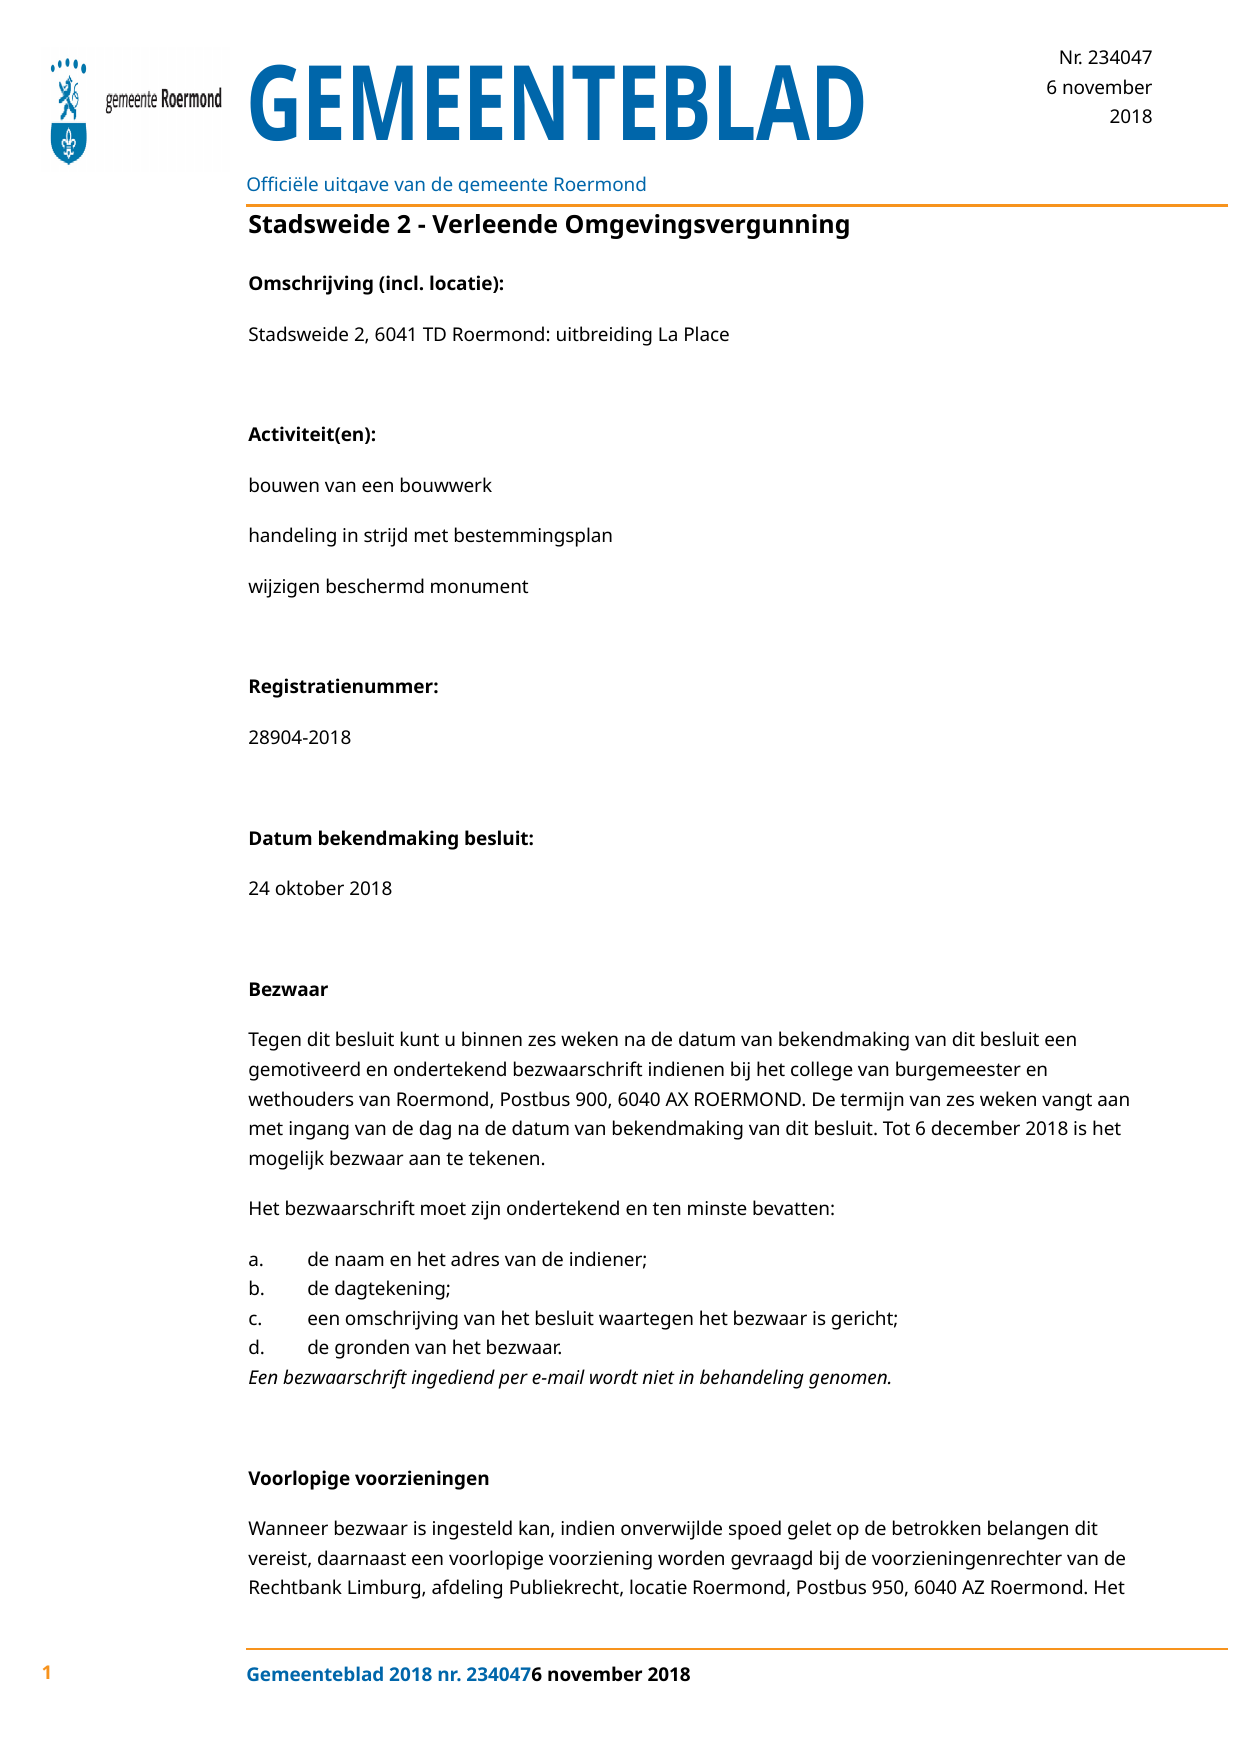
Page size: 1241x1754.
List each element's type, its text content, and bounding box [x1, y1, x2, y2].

text Activiteit(en): [248, 422, 1152, 447]
text Een bezwaarschrift ingediend per e-mail wordt niet in behandeling genomen. [248, 1364, 1152, 1390]
text Datum bekendmaking besluit: [248, 825, 1152, 851]
text bouwen van een bouwwerk [248, 472, 1152, 498]
text Omschrijving (incl. locatie): [248, 270, 1152, 296]
text wijzigen beschermd monument [248, 573, 1152, 598]
text Het bezwaarschrift moet zijn ondertekend en ten minste bevatten: [248, 1195, 1152, 1221]
text handeling in strijd met bestemmingsplan [248, 522, 1152, 548]
list de gronden van het bezwaar. [248, 1334, 1152, 1360]
text Bezwaar [248, 976, 1152, 1002]
list de naam en het adres van de indiener; [248, 1246, 1152, 1271]
text Stadsweide 2 - Verleende Omgevingsvergunning [248, 207, 1152, 241]
picture [41, 47, 231, 172]
list de dagtekening; [248, 1275, 1152, 1301]
text Wanneer bezwaar is ingesteld kan, indien onverwijlde spoed gelet op de betrokken belangen dit vereist, daarnaast een voorlopige voorziening worden gevraagd bij de voorzieningenrechter van de Rechtbank Limburg, afdeling Publiekrecht, locatie Roermond, Postbus 950, 6040 AZ Roermond. Het [248, 1515, 1152, 1600]
text Voorlopige voorzieningen [248, 1465, 1152, 1491]
text 24 oktober 2018 [248, 875, 1152, 901]
text Stadsweide 2, 6041 TD Roermond: uitbreiding La Place [248, 321, 1152, 346]
text Registratienummer: [248, 674, 1152, 699]
text 28904-2018 [248, 724, 1152, 750]
list een omschrijving van het besluit waartegen het bezwaar is gericht; [248, 1305, 1152, 1331]
text Tegen dit besluit kunt u binnen zes weken na de datum van bekendmaking van dit besluit een gemotiveerd en ondertekend bezwaarschrift indienen bij het college van burgemeester en wethouders van Roermond, Postbus 900, 6040 AX ROERMOND. De termijn van zes weken vangt aan met ingang van de dag na de datum van bekendmaking van dit besluit. Tot 6 december 2018 is het mogelijk bezwaar aan te tekenen. [248, 1027, 1152, 1171]
